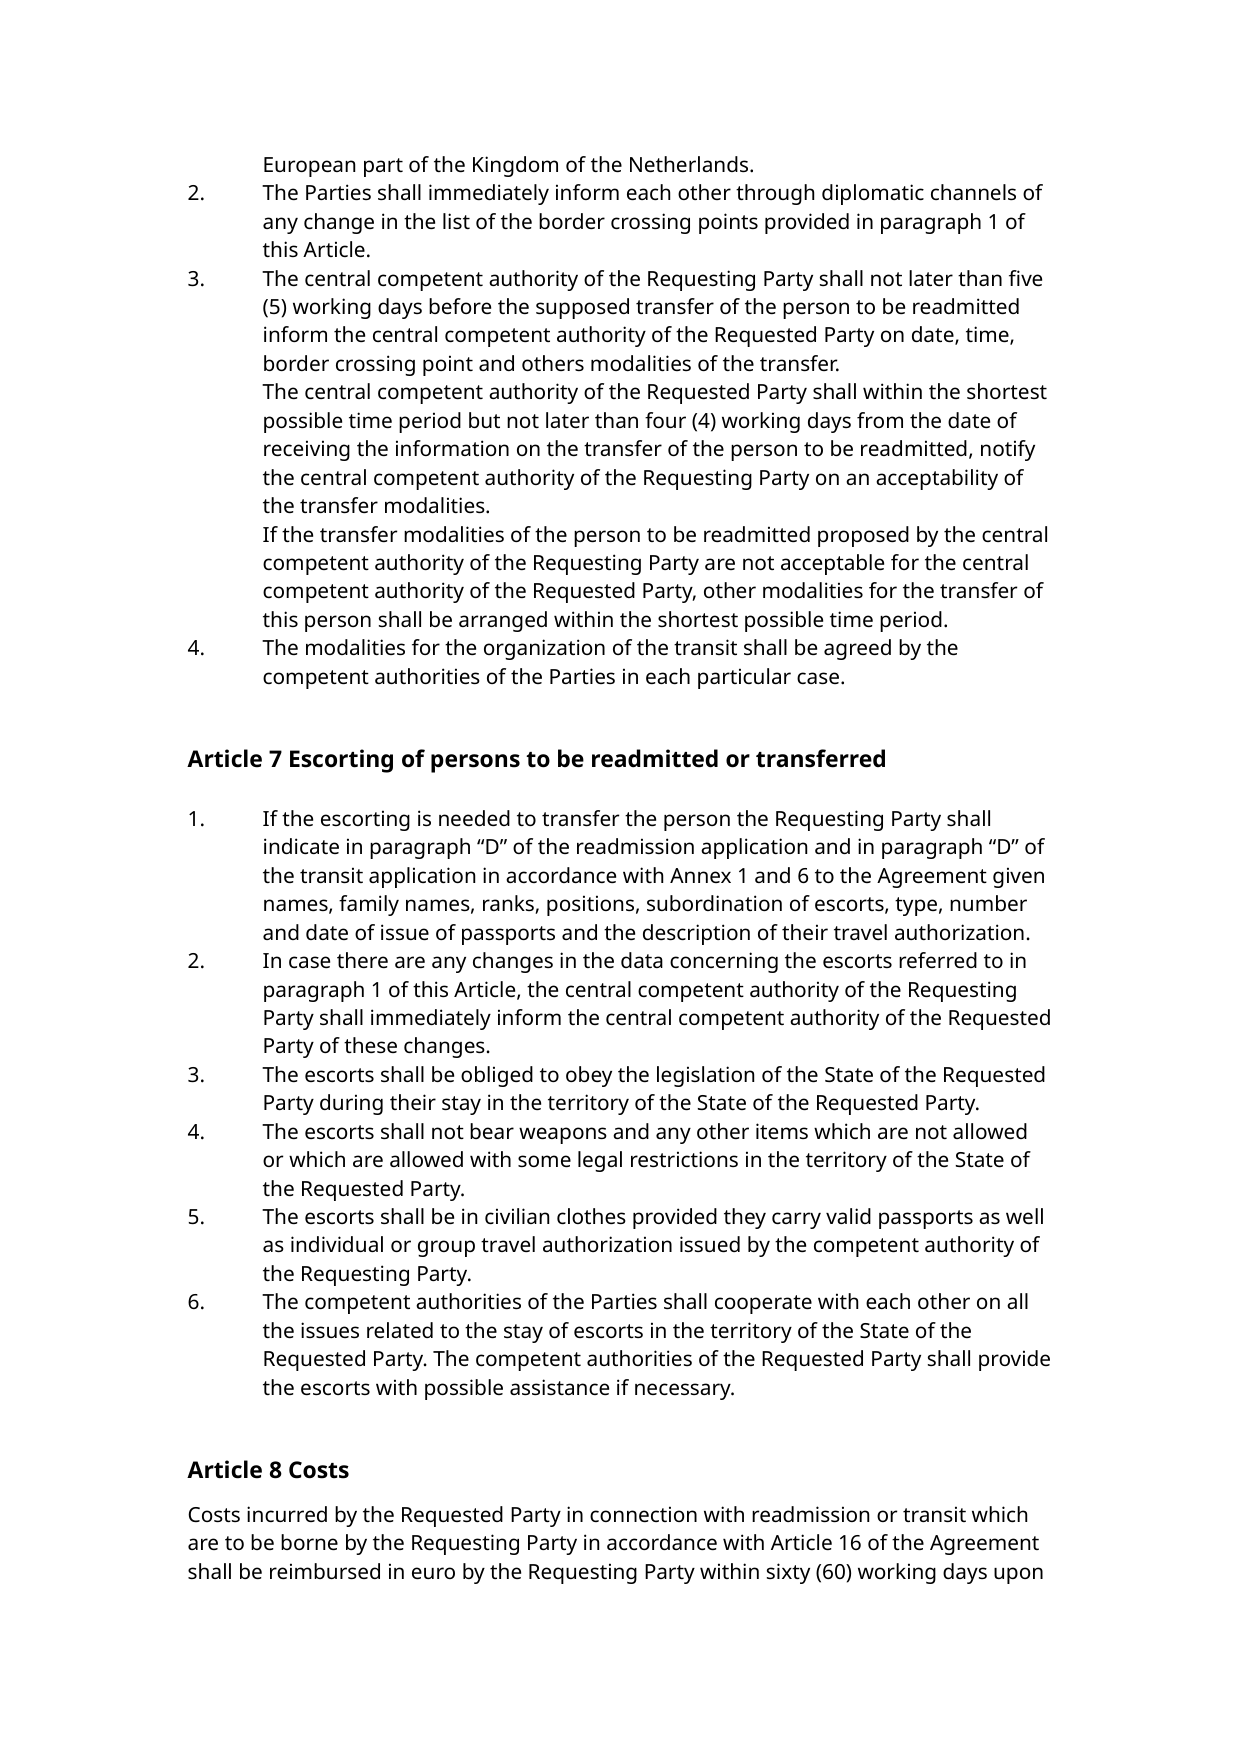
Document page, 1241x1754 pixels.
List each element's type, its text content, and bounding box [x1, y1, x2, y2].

subtitle Article 7 Escorting of persons to be readmitted or transferred [187, 743, 1053, 774]
list The competent authorities of the Parties shall cooperate with each other on all the issues related to the stay of escorts in the territory of the State of the Requested Party. The competent authorities of the Requested Party shall provide the escorts with possible assistance if necessary. [187, 1287, 1053, 1401]
list If the escorting is needed to transfer the person the Requesting Party shall indicate in paragraph “D” of the readmission application and in paragraph “D” of the transit application in accordance with Annex 1 and 6 to the Agreement given names, family names, ranks, positions, subordination of escorts, type, number and date of issue of passports and the description of their travel authorization. [187, 804, 1053, 946]
list European part of the Kingdom of the Netherlands. [187, 150, 1053, 178]
list The escorts shall be in civilian clothes provided they carry valid passports as well as individual or group travel authorization issued by the competent authority of the Requesting Party. [187, 1202, 1053, 1287]
list The central competent authority of the Requested Party shall within the shortest possible time period but not later than four (4) working days from the date of receiving the information on the transfer of the person to be readmitted, notify the central competent authority of the Requesting Party on an acceptability of the transfer modalities. [187, 377, 1053, 520]
subtitle Article 8 Costs [187, 1454, 1053, 1485]
list The escorts shall be obliged to obey the legislation of the State of the Requested Party during their stay in the territory of the State of the Requested Party. [187, 1060, 1053, 1117]
text Costs incurred by the Requested Party in connection with readmission or transit which are to be borne by the Requesting Party in accordance with Article 16 of the Agreement shall be reimbursed in euro by the Requesting Party within sixty (60) working days upon [187, 1500, 1053, 1585]
list The escorts shall not bear weapons and any other items which are not allowed or which are allowed with some legal restrictions in the territory of the State of the Requested Party. [187, 1117, 1053, 1202]
list The Parties shall immediately inform each other through diplomatic channels of any change in the list of the border crossing points provided in paragraph 1 of this Article. [187, 178, 1053, 264]
list If the transfer modalities of the person to be readmitted proposed by the central competent authority of the Requesting Party are not acceptable for the central competent authority of the Requested Party, other modalities for the transfer of this person shall be arranged within the shortest possible time period. [187, 520, 1053, 633]
list In case there are any changes in the data concerning the escorts referred to in paragraph 1 of this Article, the central competent authority of the Requesting Party shall immediately inform the central competent authority of the Requested Party of these changes. [187, 946, 1053, 1060]
list The modalities for the organization of the transit shall be agreed by the competent authorities of the Parties in each particular case. [187, 633, 1053, 690]
list The central competent authority of the Requesting Party shall not later than five (5) working days before the supposed transfer of the person to be readmitted inform the central competent authority of the Requested Party on date, time, border crossing point and others modalities of the transfer. [187, 264, 1053, 377]
